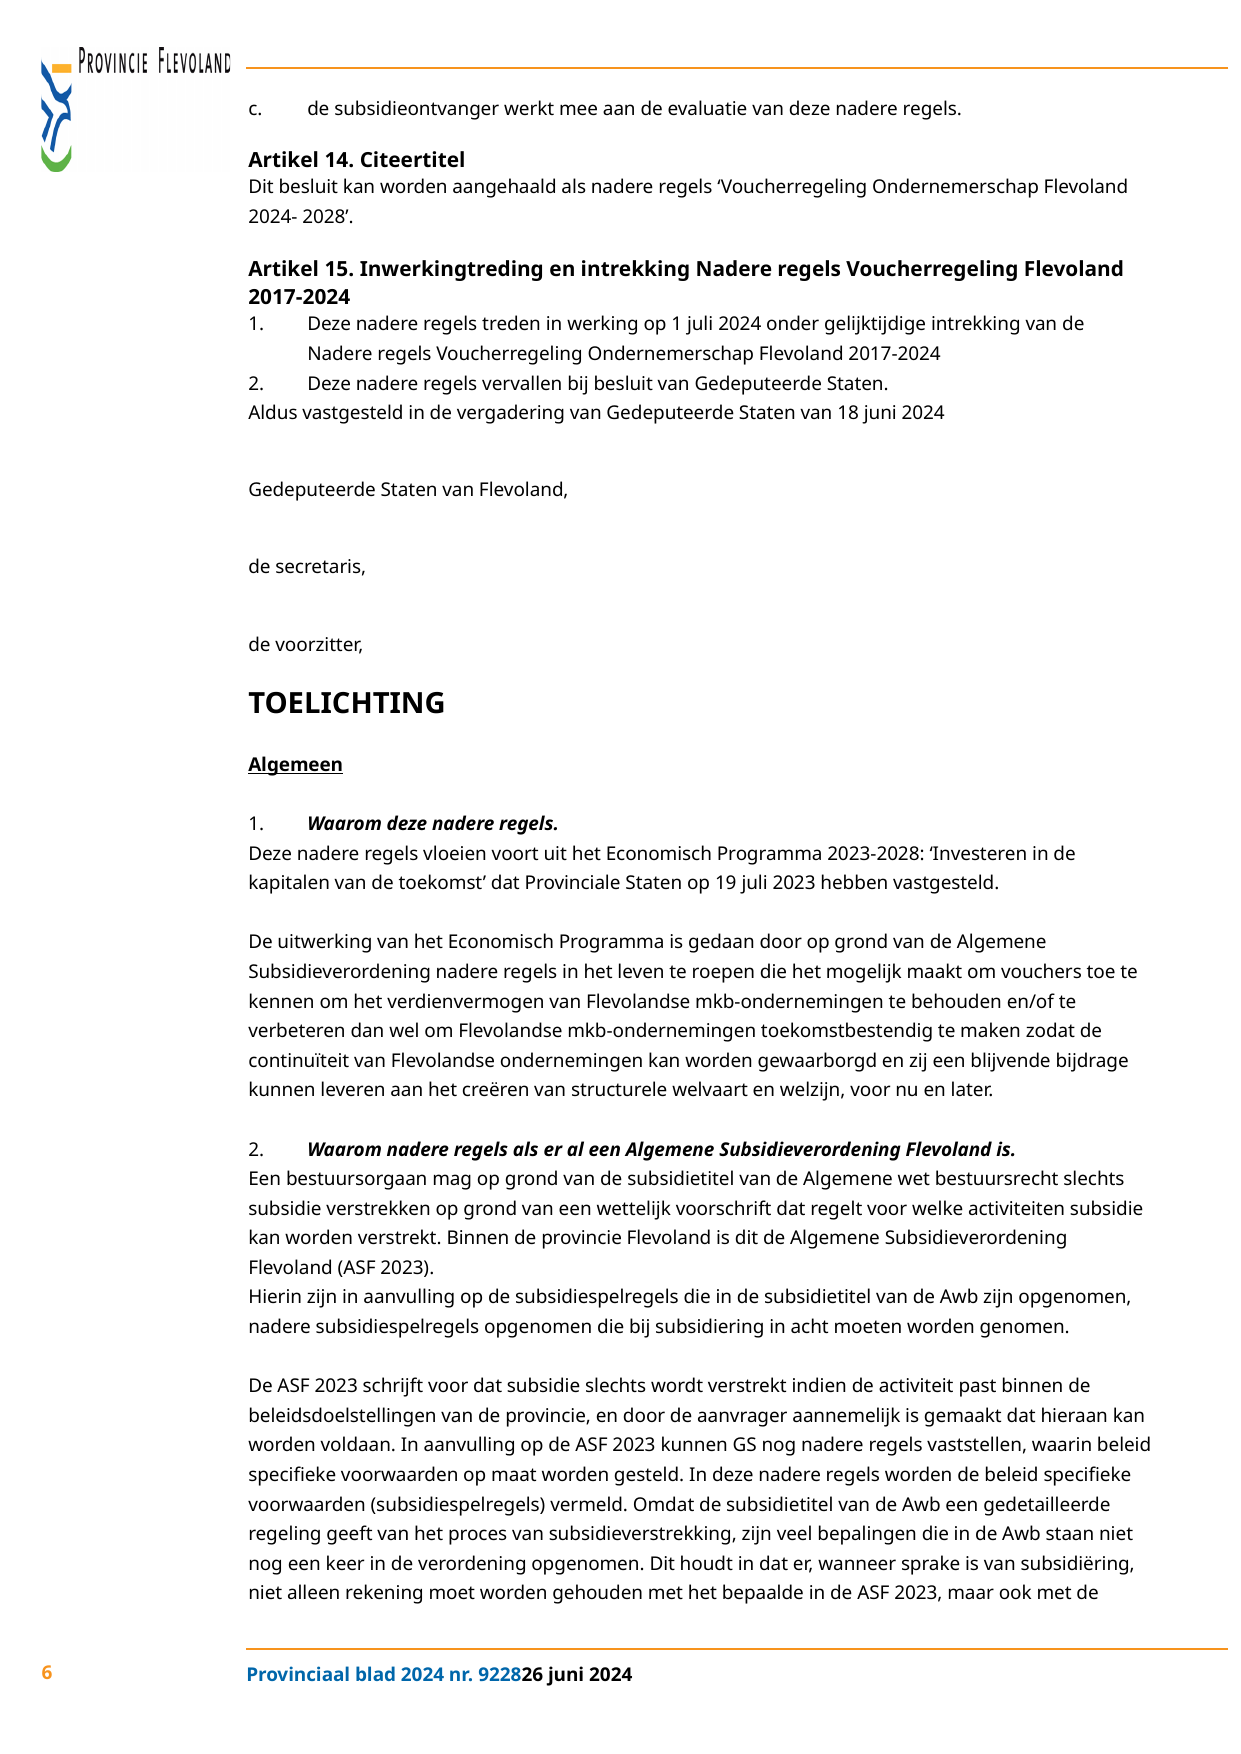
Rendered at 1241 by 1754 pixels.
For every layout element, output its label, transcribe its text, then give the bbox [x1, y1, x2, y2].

text Algemeen [248, 751, 1152, 777]
text de voorzitter, [248, 631, 1152, 657]
text TOELICHTING [248, 682, 1152, 722]
text Dit besluit kan worden aangehaald als nadere regels ‘Voucherregeling Ondernemerschap Flevoland 2024- 2028’. [248, 174, 1152, 229]
text Een bestuursorgaan mag op grond van de subsidietitel van de Algemene wet bestuursrecht slechts subsidie verstrekken op grond van een wettelijk voorschrift dat regelt voor welke activiteiten subsidie kan worden verstrekt. Binnen de provincie Flevoland is dit de Algemene Subsidieverordening Flevoland (ASF 2023). [248, 1165, 1152, 1280]
text De ASF 2023 schrijft voor dat subsidie slechts wordt verstrekt indien de activiteit past binnen de beleidsdoelstellingen van de provincie, en door de aanvrager aannemelijk is gemaakt dat hieraan kan worden voldaan. In aanvulling op de ASF 2023 kunnen GS nog nadere regels vaststellen, waarin beleid specifieke voorwaarden op maat worden gesteld. In deze nadere regels worden de beleid specifieke voorwaarden (subsidiespelregels) vermeld. Omdat de subsidietitel van de Awb een gedetailleerde regeling geeft van het proces van subsidieverstrekking, zijn veel bepalingen die in de Awb staan niet nog een keer in de verordening opgenomen. Dit houdt in dat er, wanneer sprake is van subsidiëring, niet alleen rekening moet worden gehouden met het bepaalde in de ASF 2023, maar ook met de [248, 1372, 1152, 1605]
list Waarom deze nadere regels. [248, 810, 1152, 836]
list Deze nadere regels treden in werking op 1 juli 2024 onder gelijktijdige intrekking van de Nadere regels Voucherregeling Ondernemerschap Flevoland 2017-2024 [248, 311, 1152, 366]
text Gedeputeerde Staten van Flevoland, [248, 476, 1152, 502]
text Deze nadere regels vloeien voort uit het Economisch Programma 2023-2028: ‘Investeren in de kapitalen van de toekomst’ dat Provinciale Staten op 19 juli 2023 hebben vastgesteld. [248, 840, 1152, 895]
list Deze nadere regels vervallen bij besluit van Gedeputeerde Staten. [248, 370, 1152, 395]
text Aldus vastgesteld in de vergadering van Gedeputeerde Staten van 18 juni 2024 [248, 399, 1152, 425]
text de secretaris, [248, 554, 1152, 579]
text Artikel 15. Inwerkingtreding en intrekking Nadere regels Voucherregeling Flevoland 2017-2024 [248, 254, 1152, 311]
list Waarom nadere regels als er al een Algemene Subsidieverordening Flevoland is. [248, 1136, 1152, 1161]
text Artikel 14. Citeertitel [248, 145, 1152, 174]
text De uitwerking van het Economisch Programma is gedaan door op grond van de Algemene Subsidieverordening nadere regels in het leven te roepen die het mogelijk maakt om vouchers toe te kennen om het verdienvermogen van Flevolandse mkb-ondernemingen te behouden en/of te verbeteren dan wel om Flevolandse mkb-ondernemingen toekomstbestendig te maken zodat de continuïteit van Flevolandse ondernemingen kan worden gewaarborgd en zij een blijvende bijdrage kunnen leveren aan het creëren van structurele welvaart en welzijn, voor nu en later. [248, 929, 1152, 1102]
list de subsidieontvanger werkt mee aan de evaluatie van deze nadere regels. [248, 95, 1152, 121]
text Hierin zijn in aanvulling op de subsidiespelregels die in de subsidietitel van de Awb zijn opgenomen, nadere subsidiespelregels opgenomen die bij subsidiering in acht moeten worden genomen. [248, 1284, 1152, 1339]
picture [41, 47, 231, 172]
